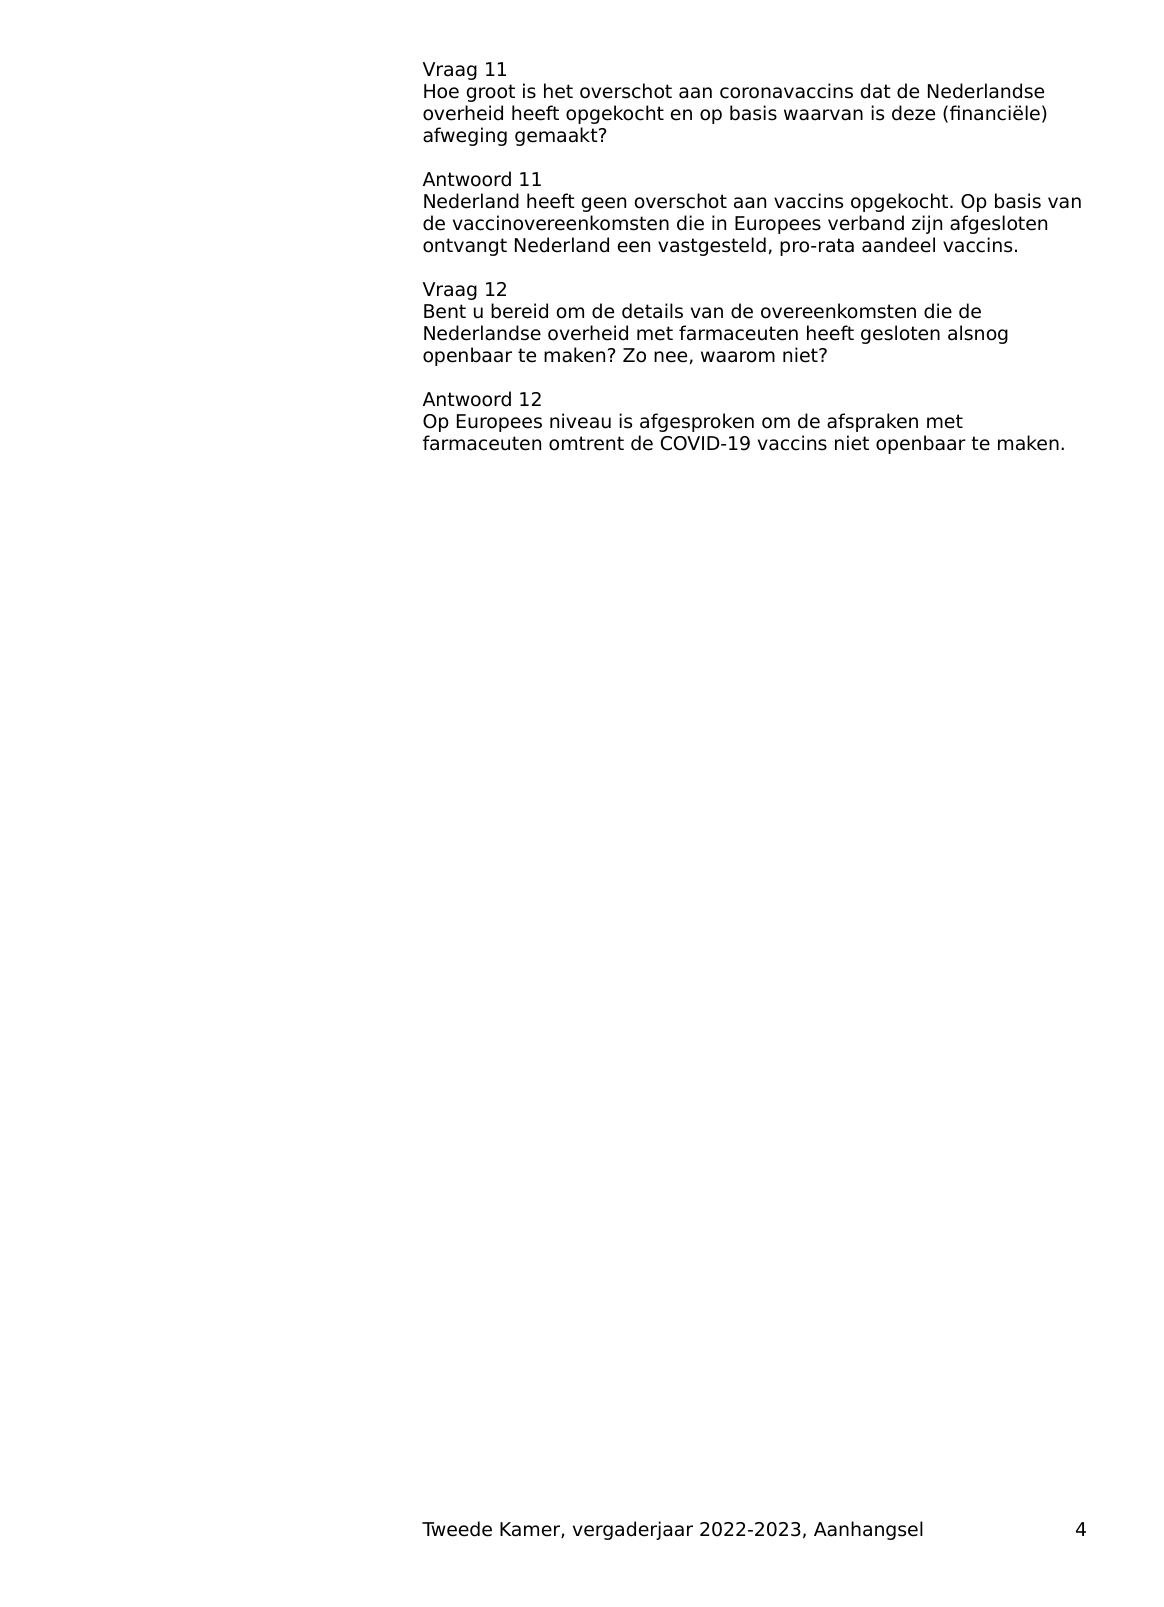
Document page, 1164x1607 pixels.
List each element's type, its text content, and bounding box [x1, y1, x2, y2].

text Vraag 12 [422, 279, 1087, 301]
text Vraag 11 [422, 59, 1087, 81]
text Bent u bereid om de details van de overeenkomsten die de Nederlandse overheid met farmaceuten heeft gesloten alsnog openbaar te maken? Zo nee, waarom niet? [422, 301, 1087, 367]
text Antwoord 12 [422, 389, 1087, 411]
text Op Europees niveau is afgesproken om de afspraken met farmaceuten omtrent de COVID-19 vaccins niet openbaar te maken. [422, 411, 1087, 455]
text Hoe groot is het overschot aan coronavaccins dat de Nederlandse overheid heeft opgekocht en op basis waarvan is deze (financiële) afweging gemaakt? [422, 81, 1087, 147]
text Nederland heeft geen overschot aan vaccins opgekocht. Op basis van de vaccinovereenkomsten die in Europees verband zijn afgesloten ontvangt Nederland een vastgesteld, pro-rata aandeel vaccins. [422, 191, 1087, 257]
text Antwoord 11 [422, 169, 1087, 191]
